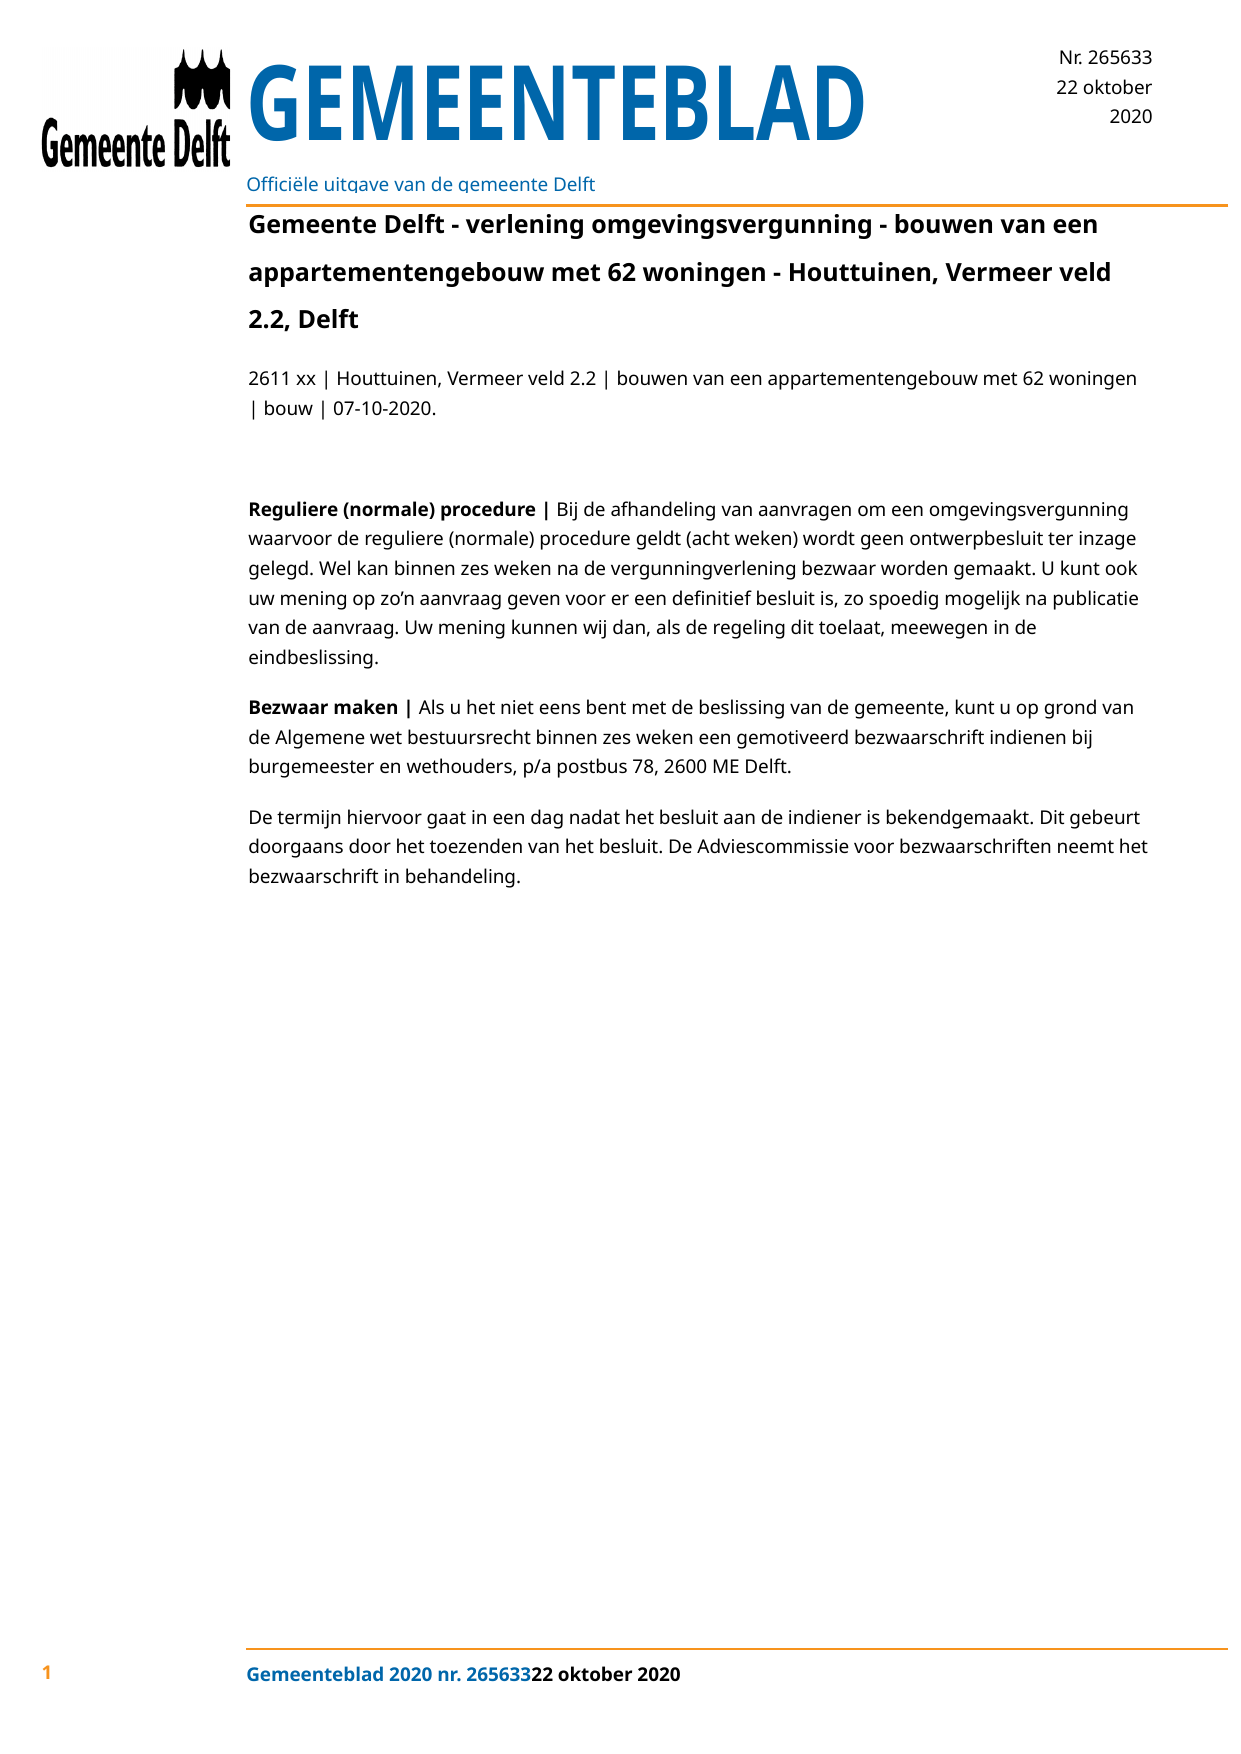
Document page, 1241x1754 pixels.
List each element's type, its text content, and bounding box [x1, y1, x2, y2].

picture [41, 47, 231, 172]
text Reguliere (normale) procedure | Bij de afhandeling van aanvragen om een omgevingsvergunning waarvoor de reguliere (normale) procedure geldt (acht weken) wordt geen ontwerpbesluit ter inzage gelegd. Wel kan binnen zes weken na de vergunningverlening bezwaar worden gemaakt. U kunt ook uw mening op zo’n aanvraag geven voor er een definitief besluit is, zo spoedig mogelijk na publicatie van de aanvraag. Uw mening kunnen wij dan, als de regeling dit toelaat, meewegen in de eindbeslissing. [248, 496, 1152, 669]
text Gemeente Delft - verlening omgevingsvergunning - bouwen van een appartementengebouw met 62 woningen - Houttuinen, Vermeer veld 2.2, Delft [248, 207, 1152, 336]
text Bezwaar maken | Als u het niet eens bent met de beslissing van de gemeente, kunt u op grond van de Algemene wet bestuursrecht binnen zes weken een gemotiveerd bezwaarschrift indienen bij burgemeester en wethouders, p/a postbus 78, 2600 ME Delft. [248, 694, 1152, 779]
text 2611 xx | Houttuinen, Vermeer veld 2.2 | bouwen van een appartementengebouw met 62 woningen | bouw | 07-10-2020. [248, 366, 1152, 421]
text De termijn hiervoor gaat in een dag nadat het besluit aan de indiener is bekendgemaakt. Dit gebeurt doorgaans door het toezenden van het besluit. De Adviescommissie voor bezwaarschriften neemt het bezwaarschrift in behandeling. [248, 804, 1152, 889]
